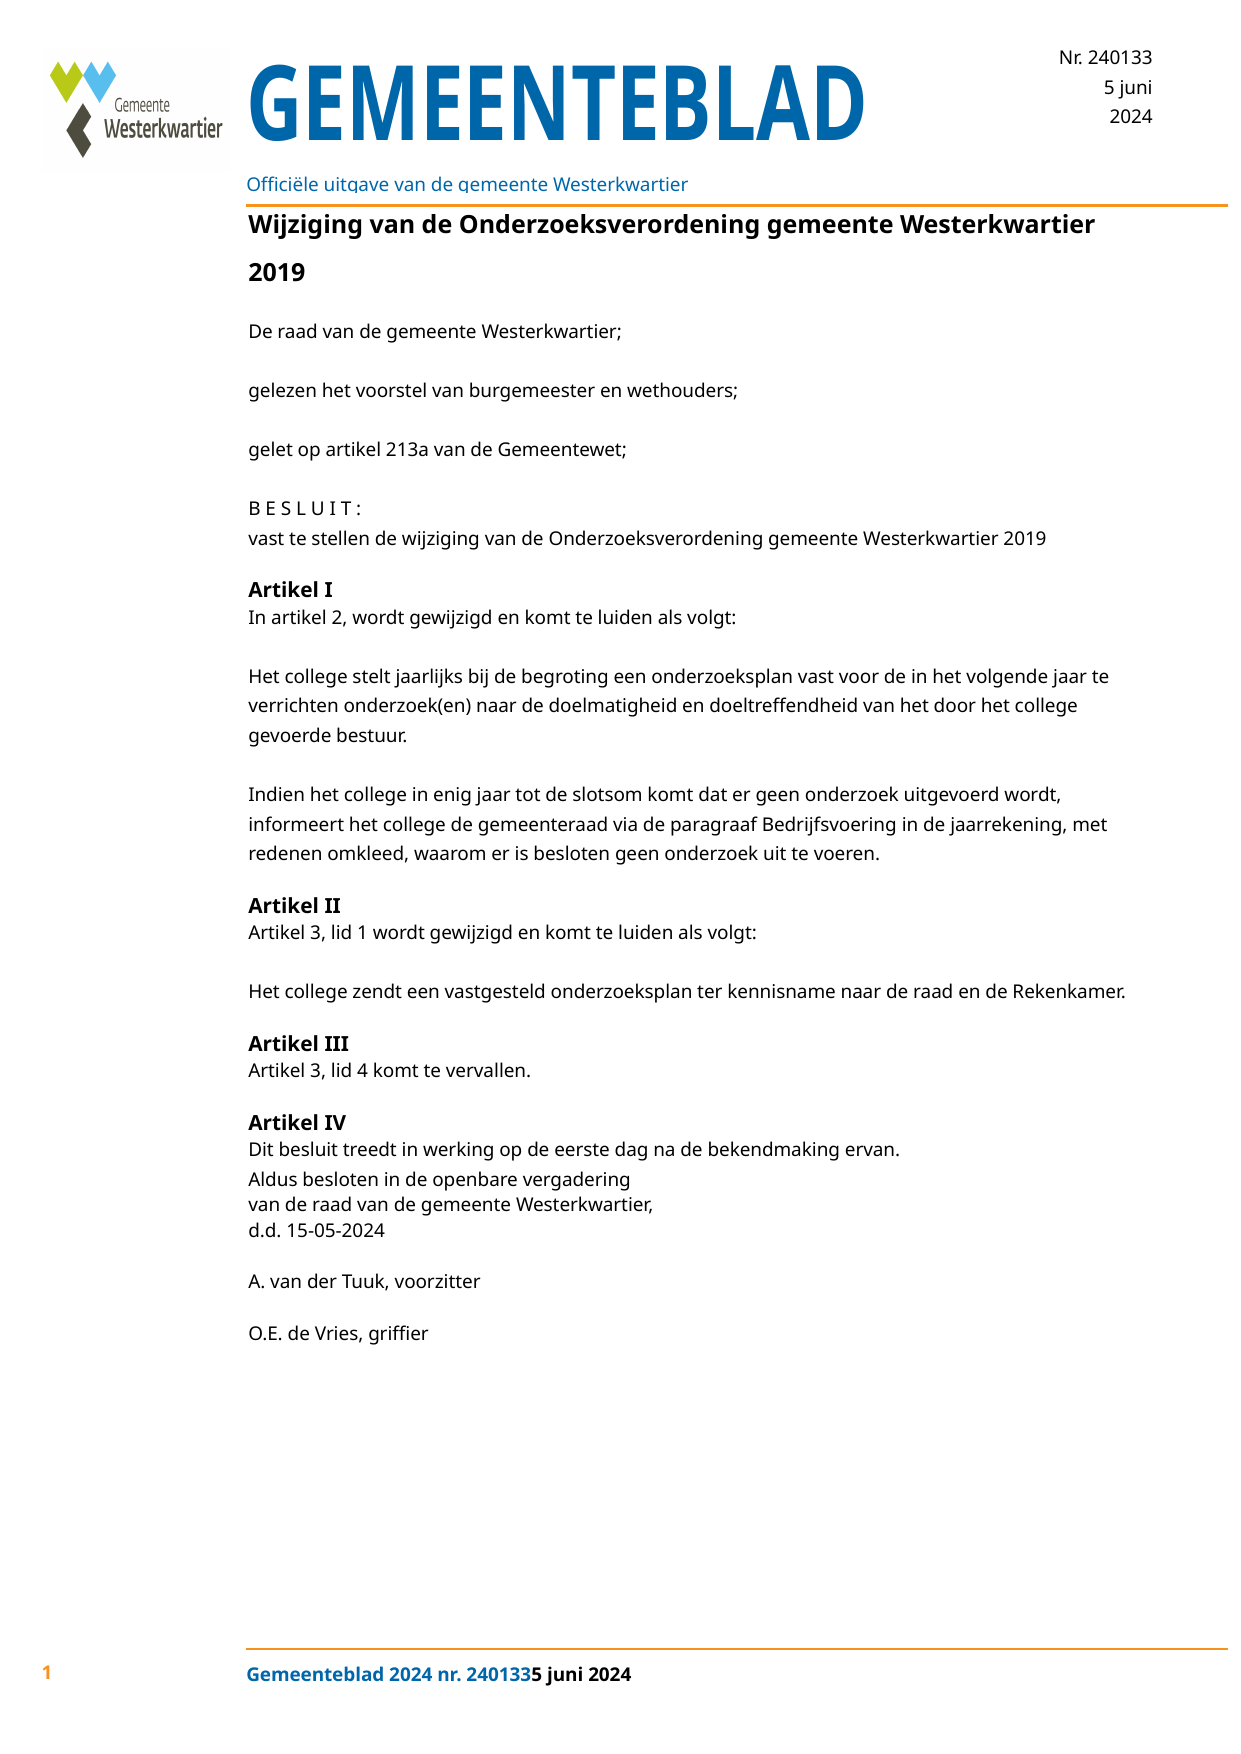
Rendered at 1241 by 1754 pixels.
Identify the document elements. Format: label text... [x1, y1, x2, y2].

text Het college stelt jaarlijks bij de begroting een onderzoeksplan vast voor de in het volgende jaar te verrichten onderzoek(en) naar de doelmatigheid en doeltreffendheid van het door het college gevoerde bestuur. [248, 663, 1152, 748]
text Aldus besloten in de openbare vergadering [248, 1166, 1152, 1192]
text gelet op artikel 213a van de Gemeentewet; [248, 436, 1152, 462]
text Artikel II [248, 891, 1152, 919]
text Artikel I [248, 575, 1152, 604]
text Artikel III [248, 1029, 1152, 1057]
text Dit besluit treedt in werking op de eerste dag na de bekendmaking ervan. [248, 1136, 1152, 1162]
text van de raad van de gemeente Westerkwartier, [248, 1192, 1152, 1217]
text De raad van de gemeente Westerkwartier; [248, 318, 1152, 344]
text Indien het college in enig jaar tot de slotsom komt dat er geen onderzoek uitgevoerd wordt, informeert het college de gemeenteraad via de paragraaf Bedrijfsvoering in de jaarrekening, met redenen omkleed, waarom er is besloten geen onderzoek uit te voeren. [248, 781, 1152, 866]
text vast te stellen de wijziging van de Onderzoeksverordening gemeente Westerkwartier 2019 [248, 525, 1152, 551]
text gelezen het voorstel van burgemeester en wethouders; [248, 377, 1152, 403]
text B E S L U I T : [248, 495, 1152, 521]
text In artikel 2, wordt gewijzigd en komt te luiden als volgt: [248, 604, 1152, 629]
text d.d. 15-05-2024 [248, 1217, 1152, 1243]
text A. van der Tuuk, voorzitter [248, 1269, 1152, 1294]
text Artikel 3, lid 1 wordt gewijzigd en komt te luiden als volgt: [248, 919, 1152, 945]
text Artikel 3, lid 4 komt te vervallen. [248, 1057, 1152, 1083]
picture [41, 47, 231, 172]
text Het college zendt een vastgesteld onderzoeksplan ter kennisname naar de raad en de Rekenkamer. [248, 978, 1152, 1004]
text Wijziging van de Onderzoeksverordening gemeente Westerkwartier 2019 [248, 207, 1152, 288]
text O.E. de Vries, griffier [248, 1320, 1152, 1346]
text Artikel IV [248, 1108, 1152, 1136]
